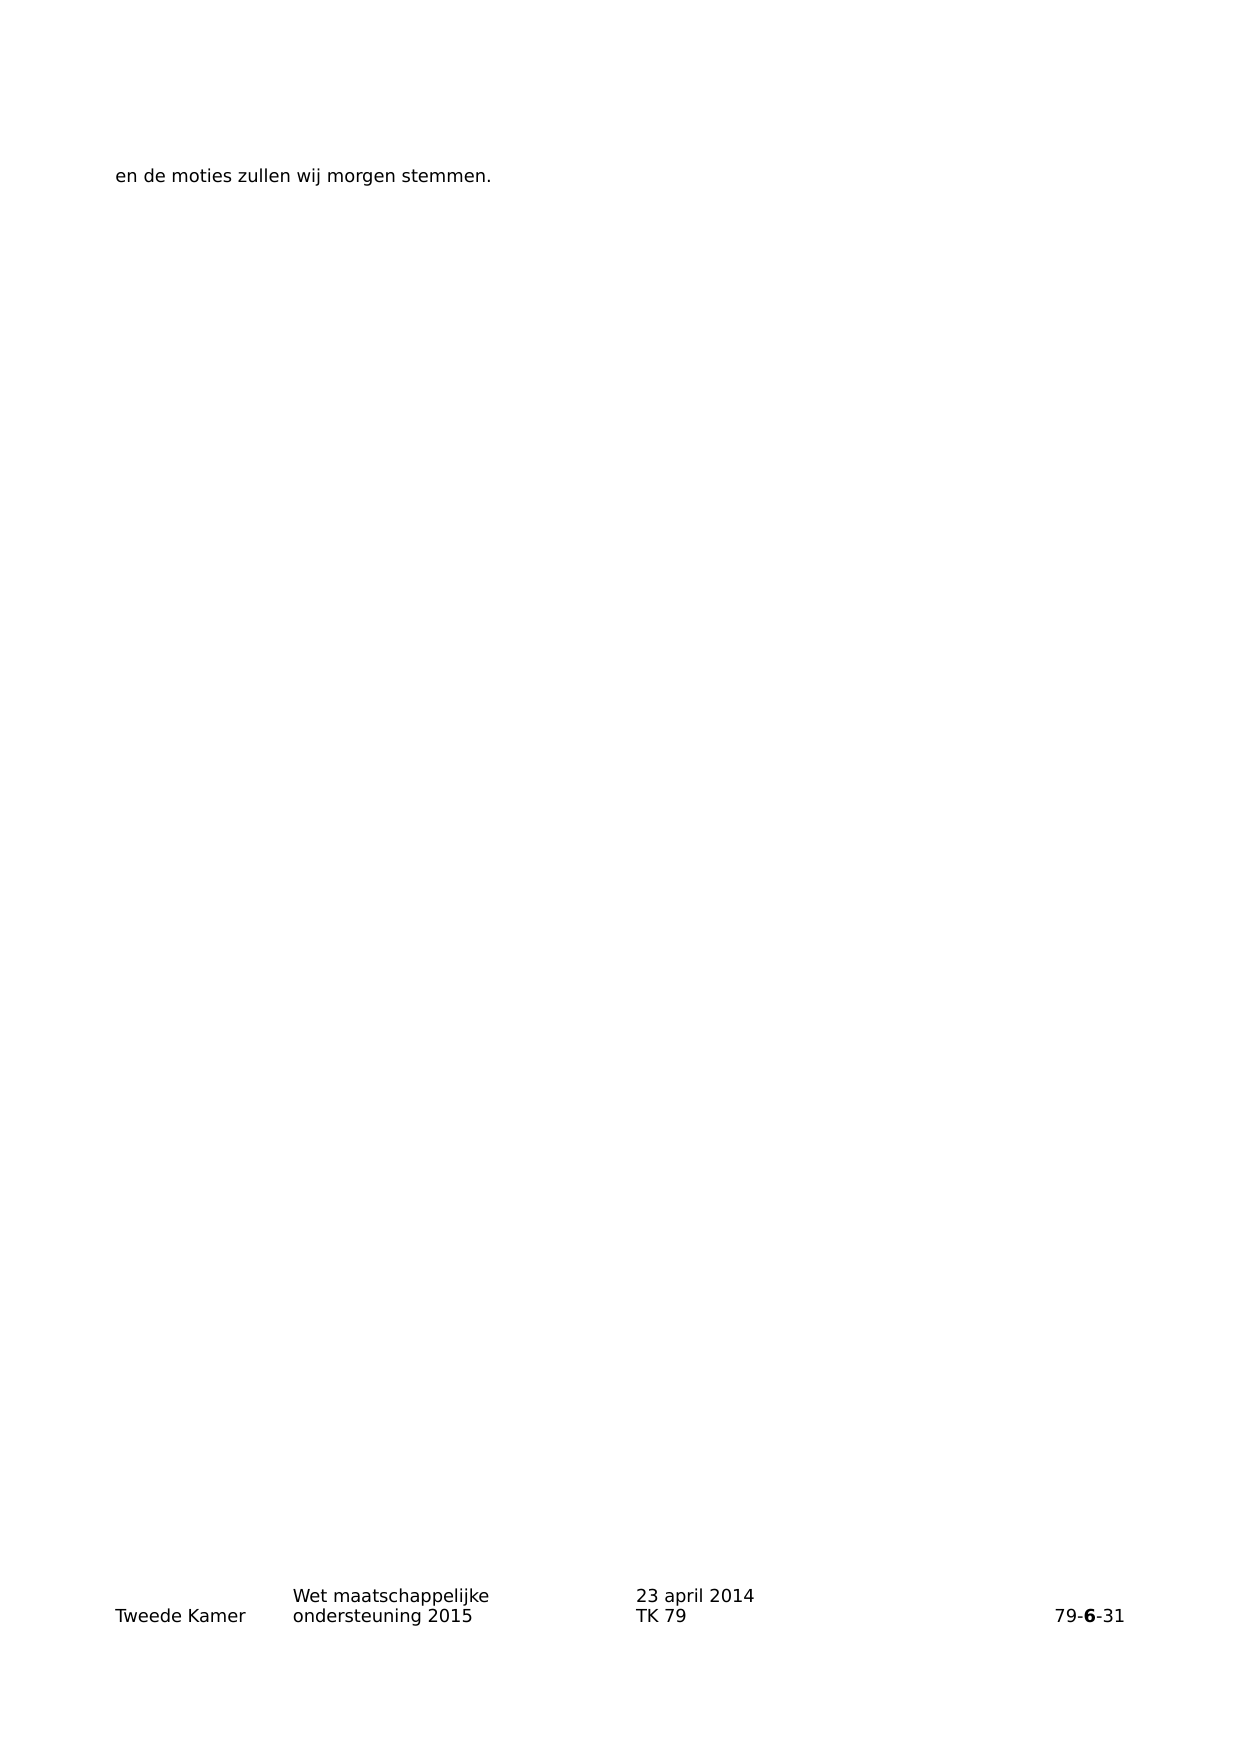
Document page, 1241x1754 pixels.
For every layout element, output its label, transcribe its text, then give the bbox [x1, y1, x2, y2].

text en de moties zullen wij morgen stemmen. [115, 165, 605, 186]
